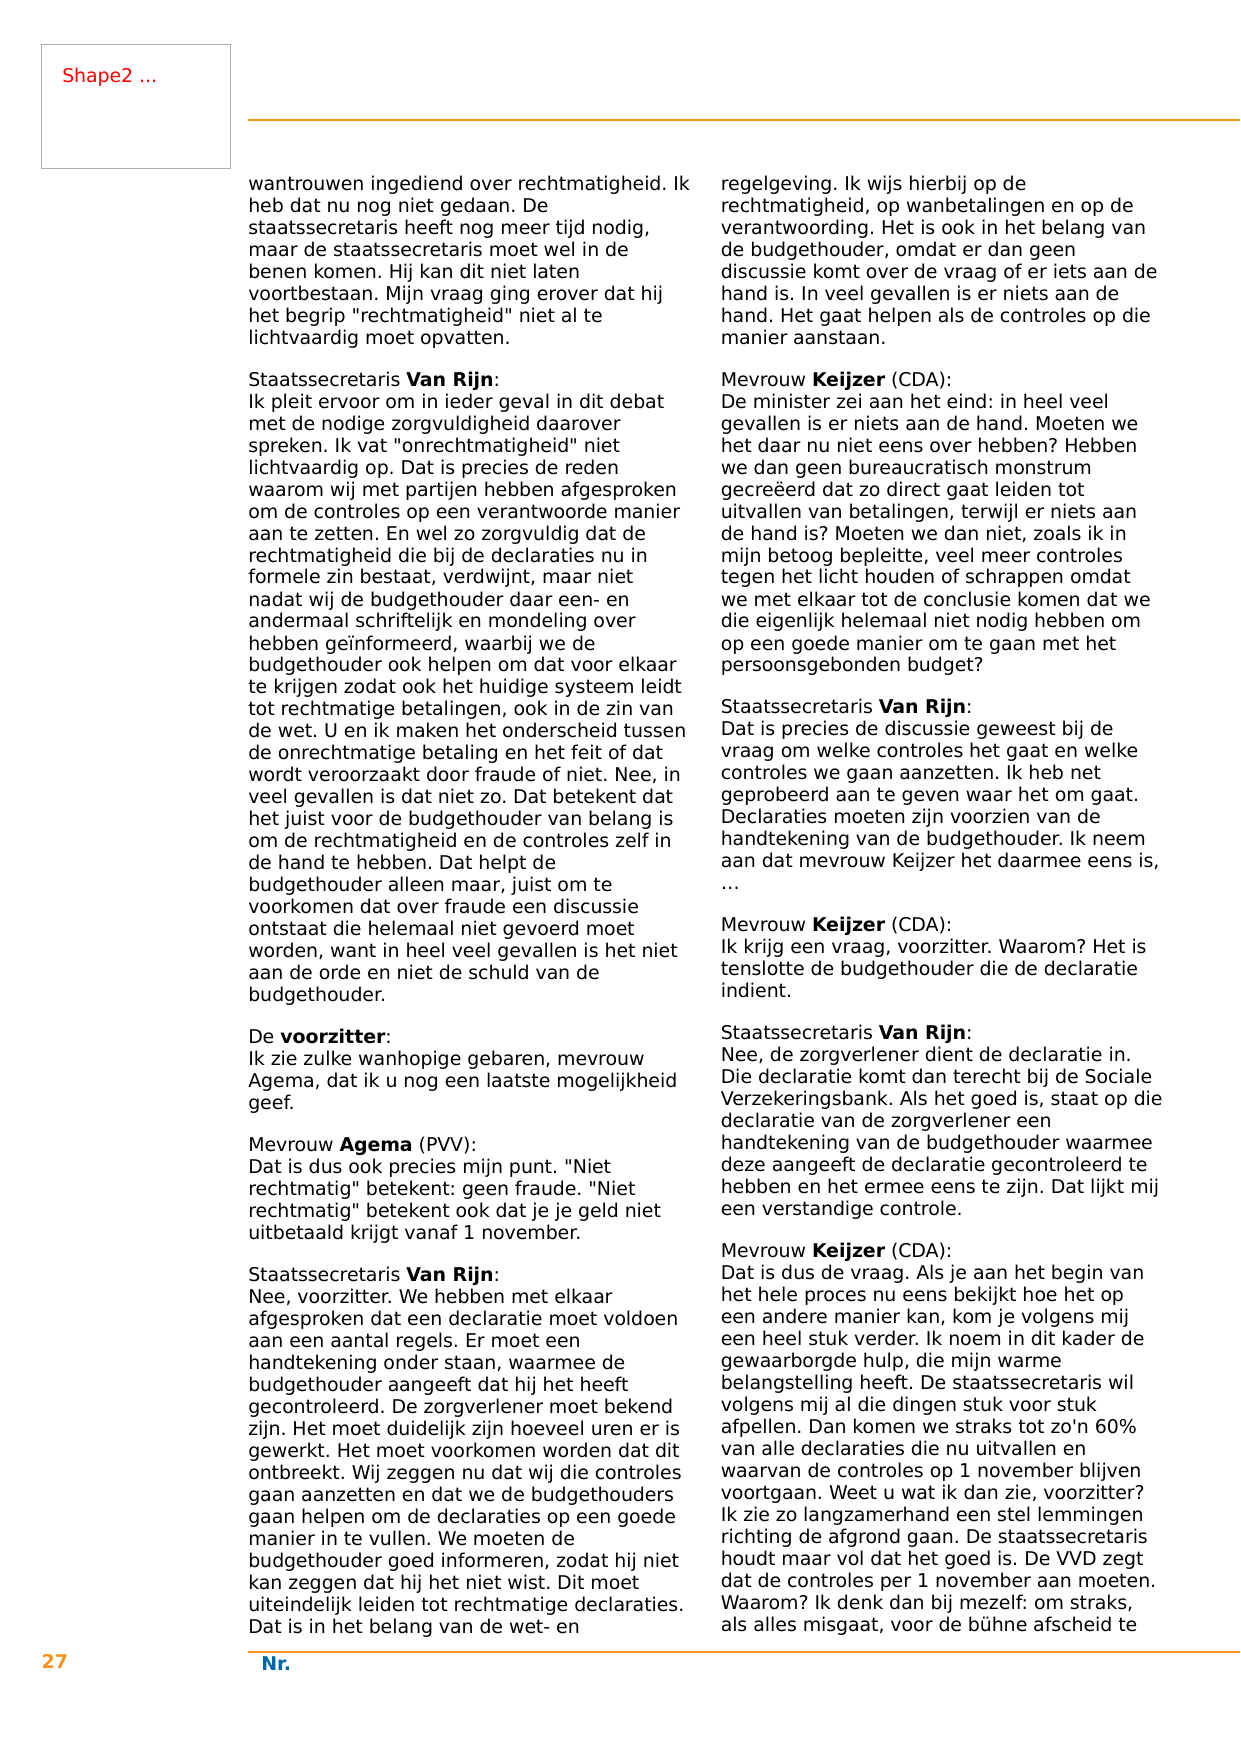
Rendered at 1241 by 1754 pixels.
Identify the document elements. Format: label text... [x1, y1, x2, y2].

text Dat is dus ook precies mijn punt. "Niet rechtmatig" betekent: geen fraude. "Niet rechtmatig" betekent ook dat je je geld niet uitbetaald krijgt vanaf 1 november. [248, 1156, 691, 1244]
text Staatssecretaris Van Rijn: [721, 1022, 1163, 1044]
text Staatssecretaris Van Rijn: [248, 369, 691, 391]
text Nee, voorzitter. We hebben met elkaar afgesproken dat een declaratie moet voldoen aan een aantal regels. Er moet een handtekening onder staan, waarmee de budgethouder aangeeft dat hij het heeft gecontroleerd. De zorgverlener moet bekend zijn. Het moet duidelijk zijn hoeveel uren er is gewerkt. Het moet voorkomen worden dat dit ontbreekt. Wij zeggen nu dat wij die controles gaan aanzetten en dat we de budgethouders gaan helpen om de declaraties op een goede manier in te vullen. We moeten de budgethouder goed informeren, zodat hij niet kan zeggen dat hij het niet wist. Dit moet uiteindelijk leiden tot rechtmatige declaraties. Dat is in het belang van de wet- en [248, 1286, 691, 1637]
text Dat is precies de discussie geweest bij de vraag om welke controles het gaat en welke controles we gaan aanzetten. Ik heb net geprobeerd aan te geven waar het om gaat. Declaraties moeten zijn voorzien van de handtekening van de budgethouder. Ik neem aan dat mevrouw Keijzer het daarmee eens is, … [721, 718, 1163, 894]
text Mevrouw Agema (PVV): [248, 1134, 691, 1156]
text De minister zei aan het eind: in heel veel gevallen is er niets aan de hand. Moeten we het daar nu niet eens over hebben? Hebben we dan geen bureaucratisch monstrum gecreëerd dat zo direct gaat leiden tot uitvallen van betalingen, terwijl er niets aan de hand is? Moeten we dan niet, zoals ik in mijn betoog bepleitte, veel meer controles tegen het licht houden of schrappen omdat we met elkaar tot de conclusie komen dat we die eigenlijk helemaal niet nodig hebben om op een goede manier om te gaan met het persoonsgebonden budget? [721, 391, 1163, 676]
text Mevrouw Keijzer (CDA): [721, 1240, 1163, 1262]
text Ik krijg een vraag, voorzitter. Waarom? Het is tenslotte de budgethouder die de declaratie indient. [721, 936, 1163, 1002]
text Ik pleit ervoor om in ieder geval in dit debat met de nodige zorgvuldigheid daarover spreken. Ik vat "onrechtmatigheid" niet lichtvaardig op. Dat is precies de reden waarom wij met partijen hebben afgesproken om de controles op een verantwoorde manier aan te zetten. En wel zo zorgvuldig dat de rechtmatigheid die bij de declaraties nu in formele zin bestaat, verdwijnt, maar niet nadat wij de budgethouder daar een- en andermaal schriftelijk en mondeling over hebben geïnformeerd, waarbij we de budgethouder ook helpen om dat voor elkaar te krijgen zodat ook het huidige systeem leidt tot rechtmatige betalingen, ook in de zin van de wet. U en ik maken het onderscheid tussen de onrechtmatige betaling en het feit of dat wordt veroorzaakt door fraude of niet. Nee, in veel gevallen is dat niet zo. Dat betekent dat het juist voor de budgethouder van belang is om de rechtmatigheid en de controles zelf in de hand te hebben. Dat helpt de budgethouder alleen maar, juist om te voorkomen dat over fraude een discussie ontstaat die helemaal niet gevoerd moet worden, want in heel veel gevallen is het niet aan de orde en niet de schuld van de budgethouder. [248, 391, 691, 1006]
text Dat is dus de vraag. Als je aan het begin van het hele proces nu eens bekijkt hoe het op een andere manier kan, kom je volgens mij een heel stuk verder. Ik noem in dit kader de gewaarborgde hulp, die mijn warme belangstelling heeft. De staatssecretaris wil volgens mij al die dingen stuk voor stuk afpellen. Dan komen we straks tot zo'n 60% van alle declaraties die nu uitvallen en waarvan de controles op 1 november blijven voortgaan. Weet u wat ik dan zie, voorzitter? Ik zie zo langzamerhand een stel lemmingen richting de afgrond gaan. De staatssecretaris houdt maar vol dat het goed is. De VVD zegt dat de controles per 1 november aan moeten. Waarom? Ik denk dan bij mezelf: om straks, als alles misgaat, voor de bühne afscheid te [721, 1262, 1163, 1636]
text Nee, de zorgverlener dient de declaratie in. Die declaratie komt dan terecht bij de Sociale Verzekeringsbank. Als het goed is, staat op die declaratie van de zorgverlener een handtekening van de budgethouder waarmee deze aangeeft de declaratie gecontroleerd te hebben en het ermee eens te zijn. Dat lijkt mij een verstandige controle. [721, 1044, 1163, 1220]
text regelgeving. Ik wijs hierbij op de rechtmatigheid, op wanbetalingen en op de verantwoording. Het is ook in het belang van de budgethouder, omdat er dan geen discussie komt over de vraag of er iets aan de hand is. In veel gevallen is er niets aan de hand. Het gaat helpen als de controles op die manier aanstaan. [721, 173, 1163, 349]
text Mevrouw Keijzer (CDA): [721, 914, 1163, 936]
text wantrouwen ingediend over rechtmatigheid. Ik heb dat nu nog niet gedaan. De staatssecretaris heeft nog meer tijd nodig, maar de staatssecretaris moet wel in de benen komen. Hij kan dit niet laten voortbestaan. Mijn vraag ging erover dat hij het begrip "rechtmatigheid" niet al te lichtvaardig moet opvatten. [248, 173, 691, 349]
text Mevrouw Keijzer (CDA): [721, 369, 1163, 391]
text Ik zie zulke wanhopige gebaren, mevrouw Agema, dat ik u nog een laatste mogelijkheid geef. [248, 1048, 691, 1114]
text De voorzitter: [248, 1026, 691, 1048]
text Staatssecretaris Van Rijn: [721, 696, 1163, 718]
text Staatssecretaris Van Rijn: [248, 1264, 691, 1286]
